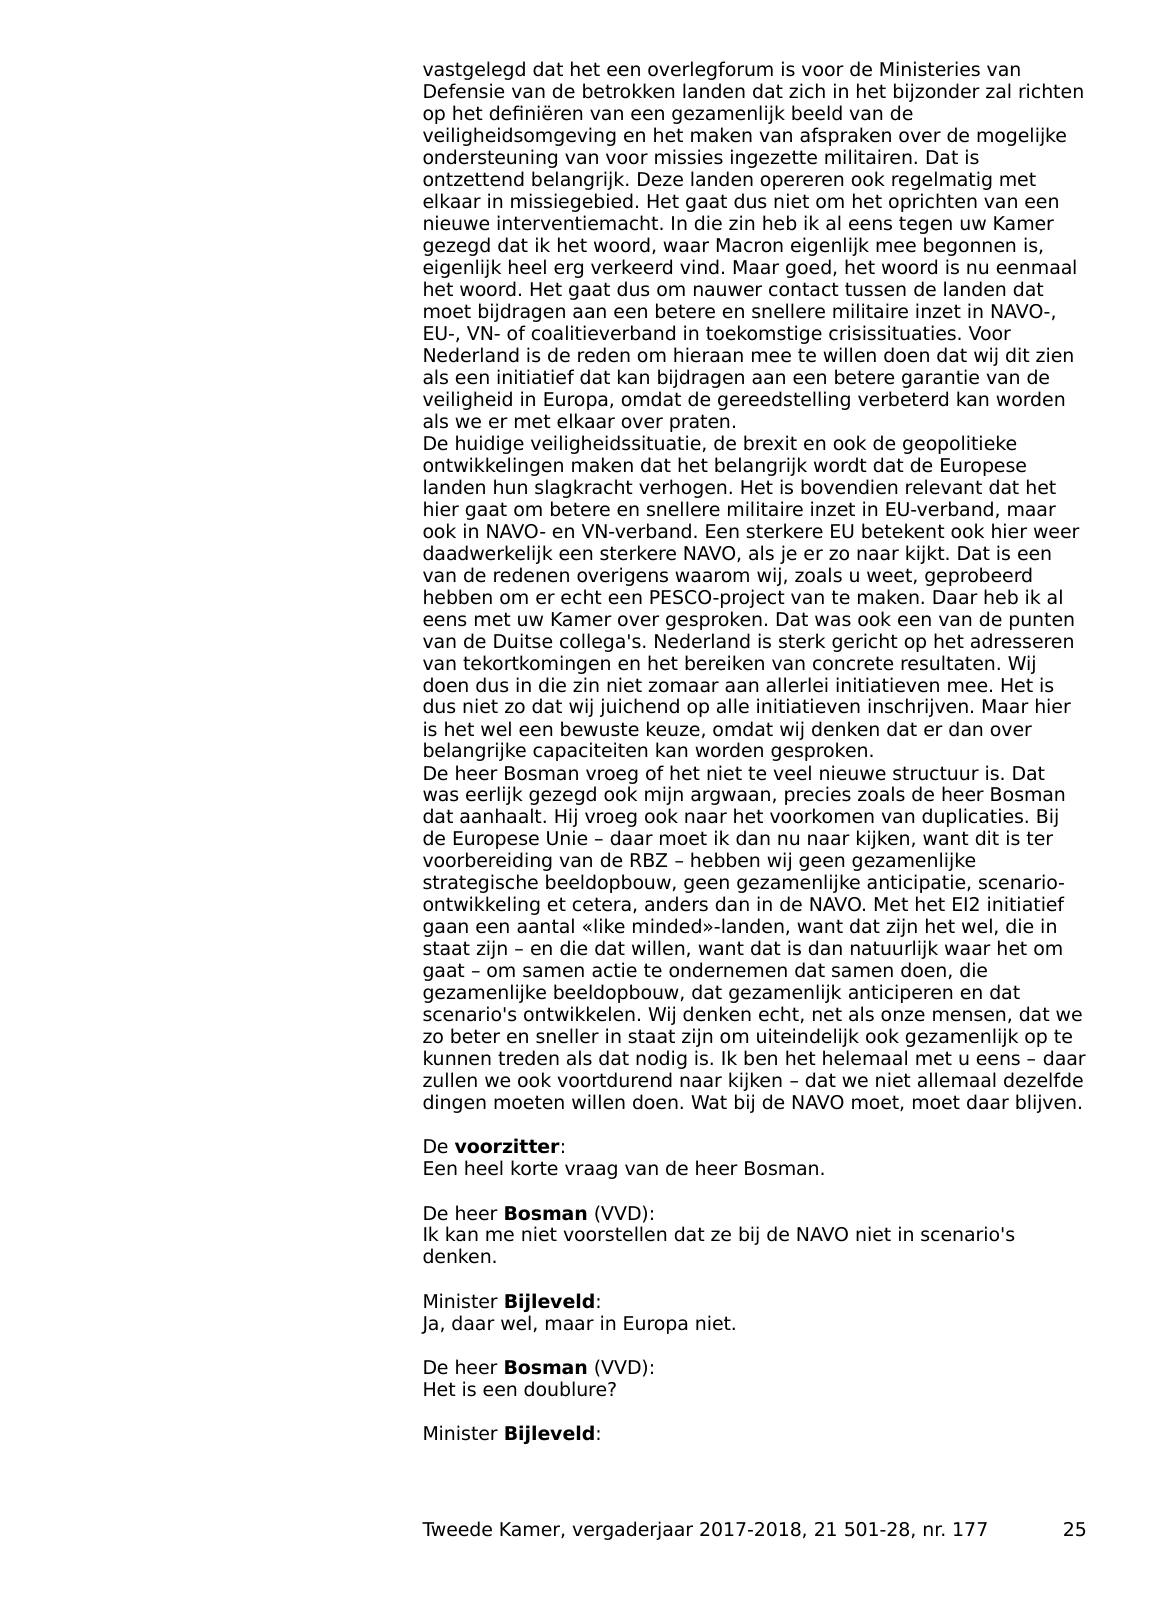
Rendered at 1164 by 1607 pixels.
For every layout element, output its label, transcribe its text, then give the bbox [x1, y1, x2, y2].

text De voorzitter: [422, 1136, 1087, 1158]
text vastgelegd dat het een overlegforum is voor de Ministeries van Defensie van de betrokken landen dat zich in het bijzonder zal richten op het definiëren van een gezamenlijk beeld van de veiligheidsomgeving en het maken van afspraken over de mogelijke ondersteuning van voor missies ingezette militairen. Dat is ontzettend belangrijk. Deze landen opereren ook regelmatig met elkaar in missiegebied. Het gaat dus niet om het oprichten van een nieuwe interventiemacht. In die zin heb ik al eens tegen uw Kamer gezegd dat ik het woord, waar Macron eigenlijk mee begonnen is, eigenlijk heel erg verkeerd vind. Maar goed, het woord is nu eenmaal het woord. Het gaat dus om nauwer contact tussen de landen dat moet bijdragen aan een betere en snellere militaire inzet in NAVO-, EU-, VN- of coalitieverband in toekomstige crisissituaties. Voor Nederland is de reden om hieraan mee te willen doen dat wij dit zien als een initiatief dat kan bijdragen aan een betere garantie van de veiligheid in Europa, omdat de gereedstelling verbeterd kan worden als we er met elkaar over praten. [422, 59, 1087, 433]
text Minister Bijleveld: [422, 1423, 1087, 1445]
text Een heel korte vraag van de heer Bosman. [422, 1158, 1087, 1180]
text De heer Bosman (VVD): [422, 1357, 1087, 1379]
text Ja, daar wel, maar in Europa niet. [422, 1312, 1087, 1334]
text Het is een doublure? [422, 1379, 1087, 1401]
text De heer Bosman vroeg of het niet te veel nieuwe structuur is. Dat was eerlijk gezegd ook mijn argwaan, precies zoals de heer Bosman dat aanhaalt. Hij vroeg ook naar het voorkomen van duplicaties. Bij de Europese Unie – daar moet ik dan nu naar kijken, want dit is ter voorbereiding van de RBZ – hebben wij geen gezamenlijke strategische beeldopbouw, geen gezamenlijke anticipatie, scenario-ontwikkeling et cetera, anders dan in de NAVO. Met het EI2 initiatief gaan een aantal «like minded»-landen, want dat zijn het wel, die in staat zijn – en die dat willen, want dat is dan natuurlijk waar het om gaat – om samen actie te ondernemen dat samen doen, die gezamenlijke beeldopbouw, dat gezamenlijk anticiperen en dat scenario's ontwikkelen. Wij denken echt, net als onze mensen, dat we zo beter en sneller in staat zijn om uiteindelijk ook gezamenlijk op te kunnen treden als dat nodig is. Ik ben het helemaal met u eens – daar zullen we ook voortdurend naar kijken – dat we niet allemaal dezelfde dingen moeten willen doen. Wat bij de NAVO moet, moet daar blijven. [422, 762, 1087, 1114]
text Minister Bijleveld: [422, 1291, 1087, 1312]
text Ik kan me niet voorstellen dat ze bij de NAVO niet in scenario's denken. [422, 1224, 1087, 1268]
text De huidige veiligheidssituatie, de brexit en ook de geopolitieke ontwikkelingen maken dat het belangrijk wordt dat de Europese landen hun slagkracht verhogen. Het is bovendien relevant dat het hier gaat om betere en snellere militaire inzet in EU-verband, maar ook in NAVO- en VN-verband. Een sterkere EU betekent ook hier weer daadwerkelijk een sterkere NAVO, als je er zo naar kijkt. Dat is een van de redenen overigens waarom wij, zoals u weet, geprobeerd hebben om er echt een PESCO-project van te maken. Daar heb ik al eens met uw Kamer over gesproken. Dat was ook een van de punten van de Duitse collega's. Nederland is sterk gericht op het adresseren van tekortkomingen en het bereiken van concrete resultaten. Wij doen dus in die zin niet zomaar aan allerlei initiatieven mee. Het is dus niet zo dat wij juichend op alle initiatieven inschrijven. Maar hier is het wel een bewuste keuze, omdat wij denken dat er dan over belangrijke capaciteiten kan worden gesproken. [422, 433, 1087, 762]
text De heer Bosman (VVD): [422, 1202, 1087, 1224]
